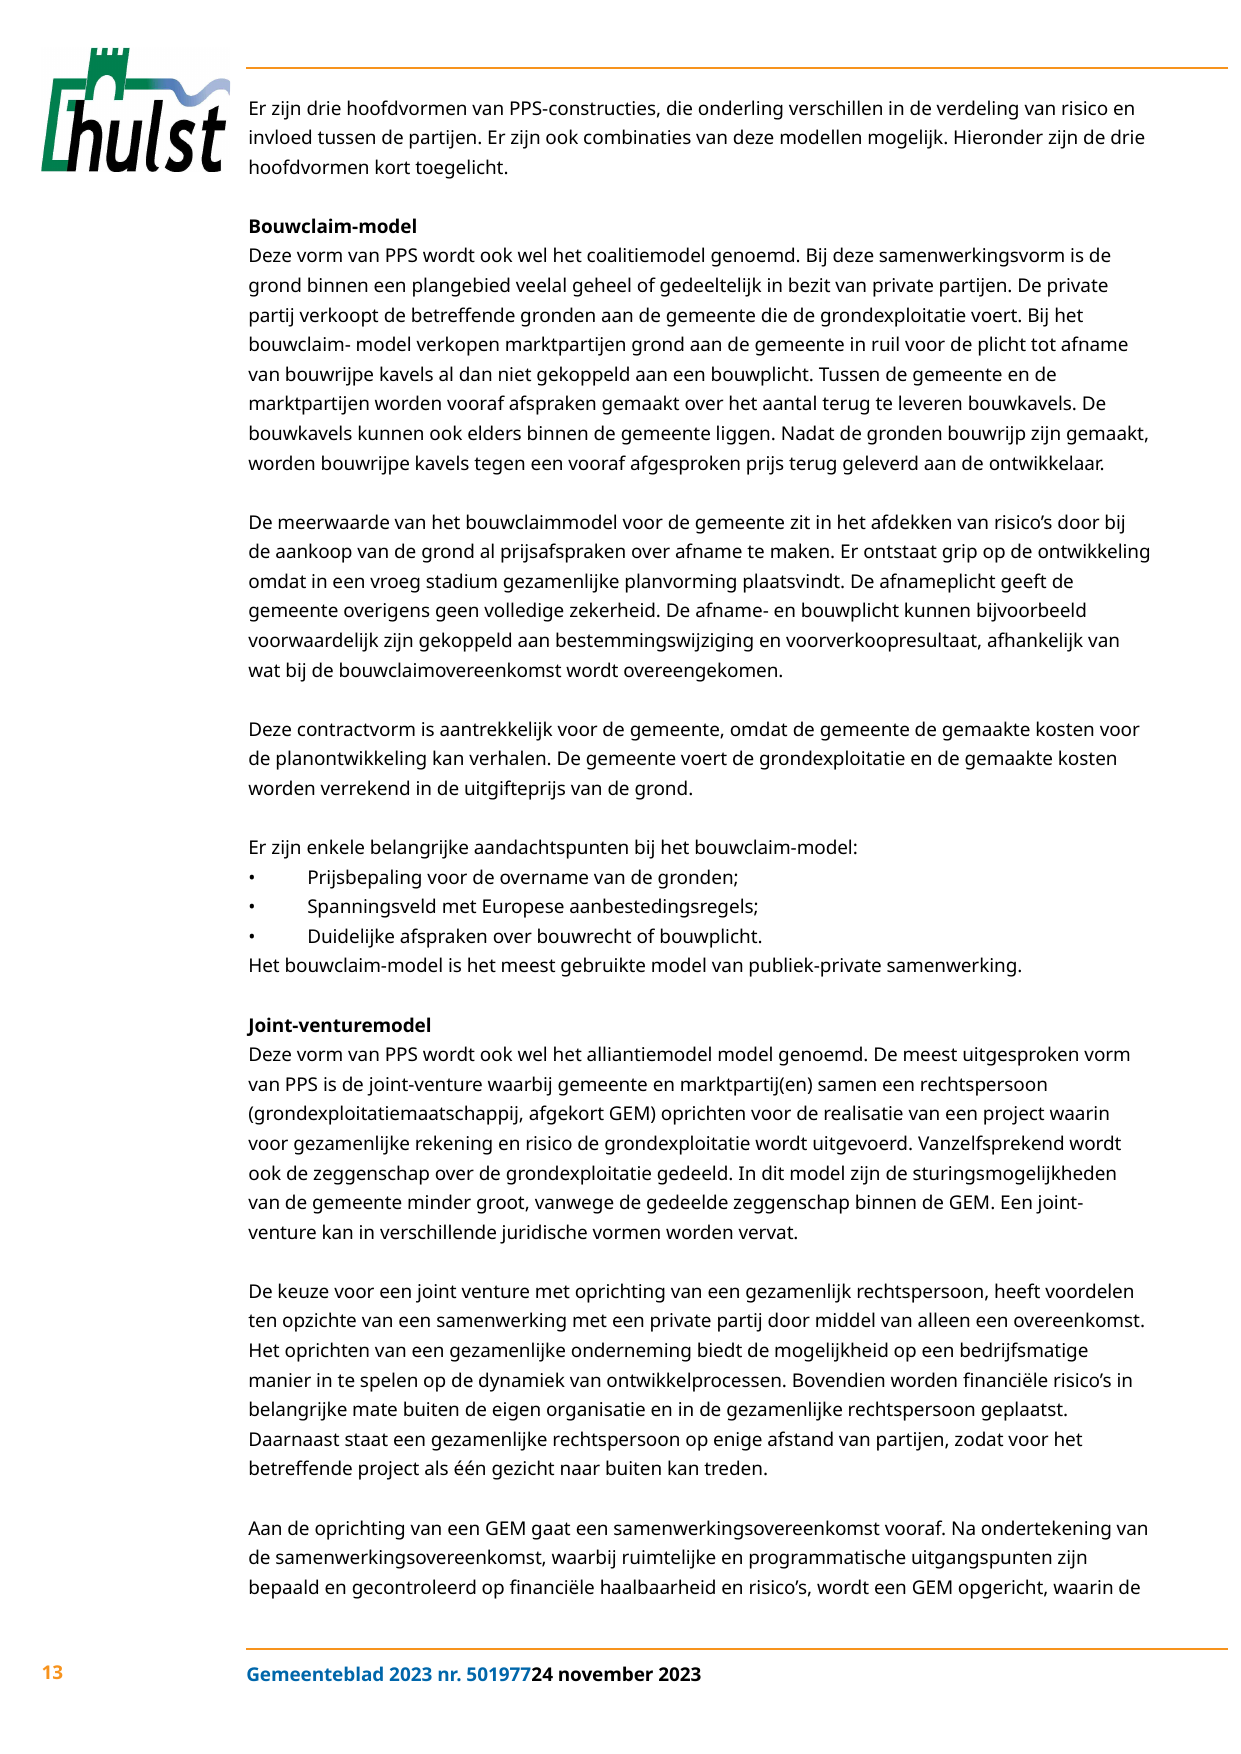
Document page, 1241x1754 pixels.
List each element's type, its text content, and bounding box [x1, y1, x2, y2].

text De meerwaarde van het bouwclaimmodel voor de gemeente zit in het afdekken van risico’s door bij de aankoop van de grond al prijsafspraken over afname te maken. Er ontstaat grip op de ontwikkeling omdat in een vroeg stadium gezamenlijke planvorming plaatsvindt. De afnameplicht geeft de gemeente overigens geen volledige zekerheid. De afname- en bouwplicht kunnen bijvoorbeeld voorwaardelijk zijn gekoppeld aan bestemmingswijziging en voorverkoopresultaat, afhankelijk van wat bij de bouwclaimovereenkomst wordt overeengekomen. [248, 509, 1152, 683]
text Bouwclaim-model [248, 213, 1152, 239]
list Prijsbepaling voor de overname van de gronden; [248, 864, 1152, 890]
list Duidelijke afspraken over bouwrecht of bouwplicht. [248, 923, 1152, 949]
text Deze contractvorm is aantrekkelijk voor de gemeente, omdat de gemeente de gemaakte kosten voor de planontwikkeling kan verhalen. De gemeente voert de grondexploitatie en de gemaakte kosten worden verrekend in de uitgifteprijs van de grond. [248, 716, 1152, 801]
picture [41, 47, 231, 172]
text Deze vorm van PPS wordt ook wel het coalitiemodel genoemd. Bij deze samenwerkingsvorm is de grond binnen een plangebied veelal geheel of gedeeltelijk in bezit van private partijen. De private partij verkoopt de betreffende gronden aan de gemeente die de grondexploitatie voert. Bij het bouwclaim- model verkopen marktpartijen grond aan de gemeente in ruil voor de plicht tot afname van bouwrijpe kavels al dan niet gekoppeld aan een bouwplicht. Tussen de gemeente en de marktpartijen worden vooraf afspraken gemaakt over het aantal terug te leveren bouwkavels. De bouwkavels kunnen ook elders binnen de gemeente liggen. Nadat de gronden bouwrijp zijn gemaakt, worden bouwrijpe kavels tegen een vooraf afgesproken prijs terug geleverd aan de ontwikkelaar. [248, 243, 1152, 476]
list Spanningsveld met Europese aanbestedingsregels; [248, 893, 1152, 919]
text Aan de oprichting van een GEM gaat een samenwerkingsovereenkomst vooraf. Na ondertekening van de samenwerkingsovereenkomst, waarbij ruimtelijke en programmatische uitgangspunten zijn bepaald en gecontroleerd op financiële haalbaarheid en risico’s, wordt een GEM opgericht, waarin de [248, 1515, 1152, 1600]
text Er zijn enkele belangrijke aandachtspunten bij het bouwclaim-model: [248, 834, 1152, 860]
text Joint-venturemodel [248, 1012, 1152, 1038]
text Deze vorm van PPS wordt ook wel het alliantiemodel model genoemd. De meest uitgesproken vorm van PPS is de joint-venture waarbij gemeente en marktpartij(en) samen een rechtspersoon (grondexploitatiemaatschappij, afgekort GEM) oprichten voor de realisatie van een project waarin voor gezamenlijke rekening en risico de grondexploitatie wordt uitgevoerd. Vanzelfsprekend wordt ook de zeggenschap over de grondexploitatie gedeeld. In dit model zijn de sturingsmogelijkheden van de gemeente minder groot, vanwege de gedeelde zeggenschap binnen de GEM. Een joint-venture kan in verschillende juridische vormen worden vervat. [248, 1041, 1152, 1245]
text Er zijn drie hoofdvormen van PPS-constructies, die onderling verschillen in de verdeling van risico en invloed tussen de partijen. Er zijn ook combinaties van deze modellen mogelijk. Hieronder zijn de drie hoofdvormen kort toegelicht. [248, 95, 1152, 180]
text Het bouwclaim-model is het meest gebruikte model van publiek-private samenwerking. [248, 953, 1152, 978]
text De keuze voor een joint venture met oprichting van een gezamenlijk rechtspersoon, heeft voordelen ten opzichte van een samenwerking met een private partij door middel van alleen een overeenkomst. Het oprichten van een gezamenlijke onderneming biedt de mogelijkheid op een bedrijfsmatige manier in te spelen op de dynamiek van ontwikkelprocessen. Bovendien worden financiële risico’s in belangrijke mate buiten de eigen organisatie en in de gezamenlijke rechtspersoon geplaatst. Daarnaast staat een gezamenlijke rechtspersoon op enige afstand van partijen, zodat voor het betreffende project als één gezicht naar buiten kan treden. [248, 1278, 1152, 1481]
